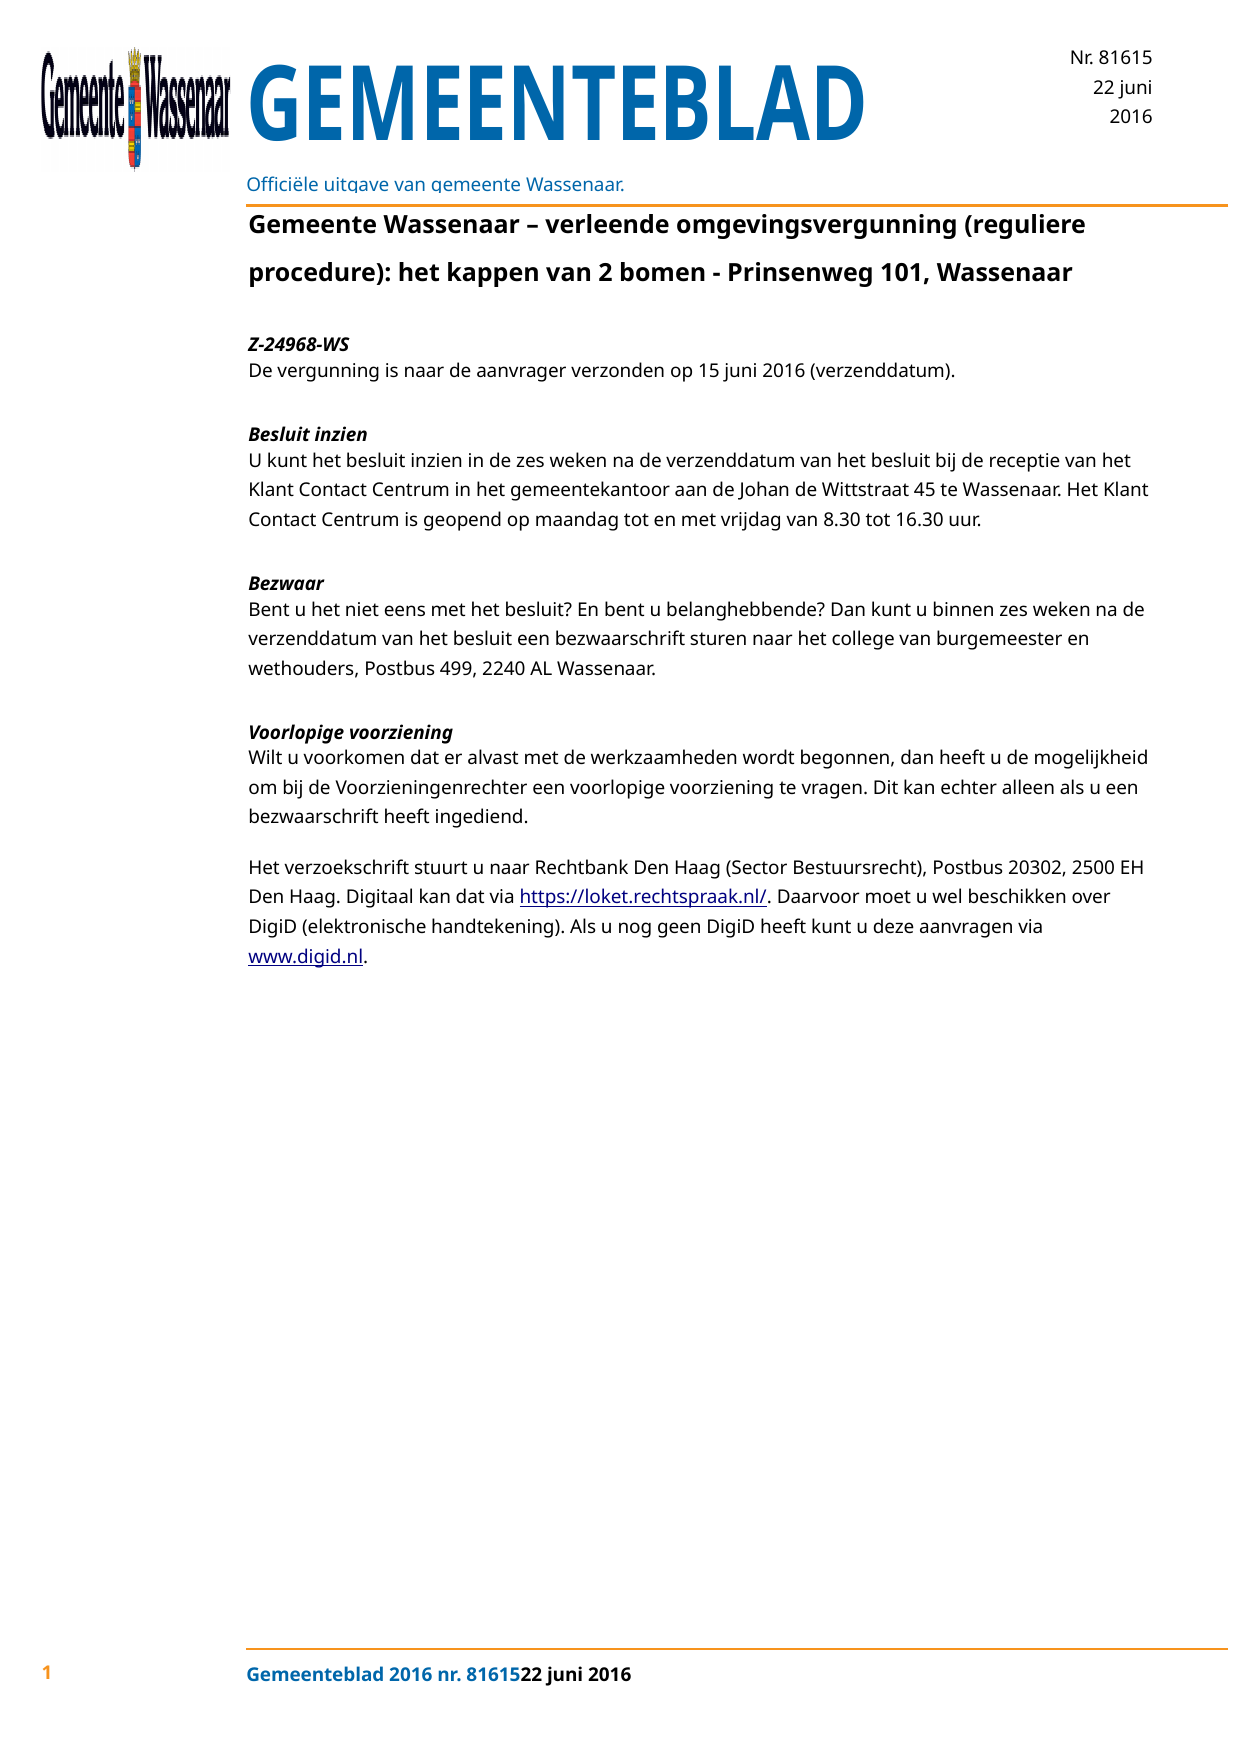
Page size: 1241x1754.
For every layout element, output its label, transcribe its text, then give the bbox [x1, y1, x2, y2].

text Bent u het niet eens met het besluit? En bent u belanghebbende? Dan kunt u binnen zes weken na de verzenddatum van het besluit een bezwaarschrift sturen naar het college van burgemeester en wethouders, Postbus 499, 2240 AL Wassenaar. [248, 596, 1152, 681]
text Besluit inzien [248, 421, 1152, 447]
text Bezwaar [248, 570, 1152, 596]
text U kunt het besluit inzien in de zes weken na de verzenddatum van het besluit bij de receptie van het Klant Contact Centrum in het gemeentekantoor aan de Johan de Wittstraat 45 te Wassenaar. Het Klant Contact Centrum is geopend op maandag tot en met vrijdag van 8.30 tot 16.30 uur. [248, 447, 1152, 532]
text Gemeente Wassenaar – verleende omgevingsvergunning (reguliere procedure): het kappen van 2 bomen - Prinsenweg 101, Wassenaar [248, 207, 1152, 288]
text Wilt u voorkomen dat er alvast met de werkzaamheden wordt begonnen, dan heeft u de mogelijkheid om bij de Voorzieningenrechter een voorlopige voorziening te vragen. Dit kan echter alleen als u een bezwaarschrift heeft ingediend. [248, 744, 1152, 829]
text Het verzoekschrift stuurt u naar Rechtbank Den Haag (Sector Bestuursrecht), Postbus 20302, 2500 EH Den Haag. Digitaal kan dat via https://loket.rechtspraak.nl/. Daarvoor moet u wel beschikken over DigiD (elektronische handtekening). Als u nog geen DigiD heeft kunt u deze aanvragen via www.digid.nl. [248, 854, 1152, 969]
picture [41, 47, 231, 172]
text Voorlopige voorziening [248, 719, 1152, 744]
text De vergunning is naar de aanvrager verzonden op 15 juni 2016 (verzenddatum). [248, 357, 1152, 383]
text Z-24968-WS [248, 331, 1152, 357]
